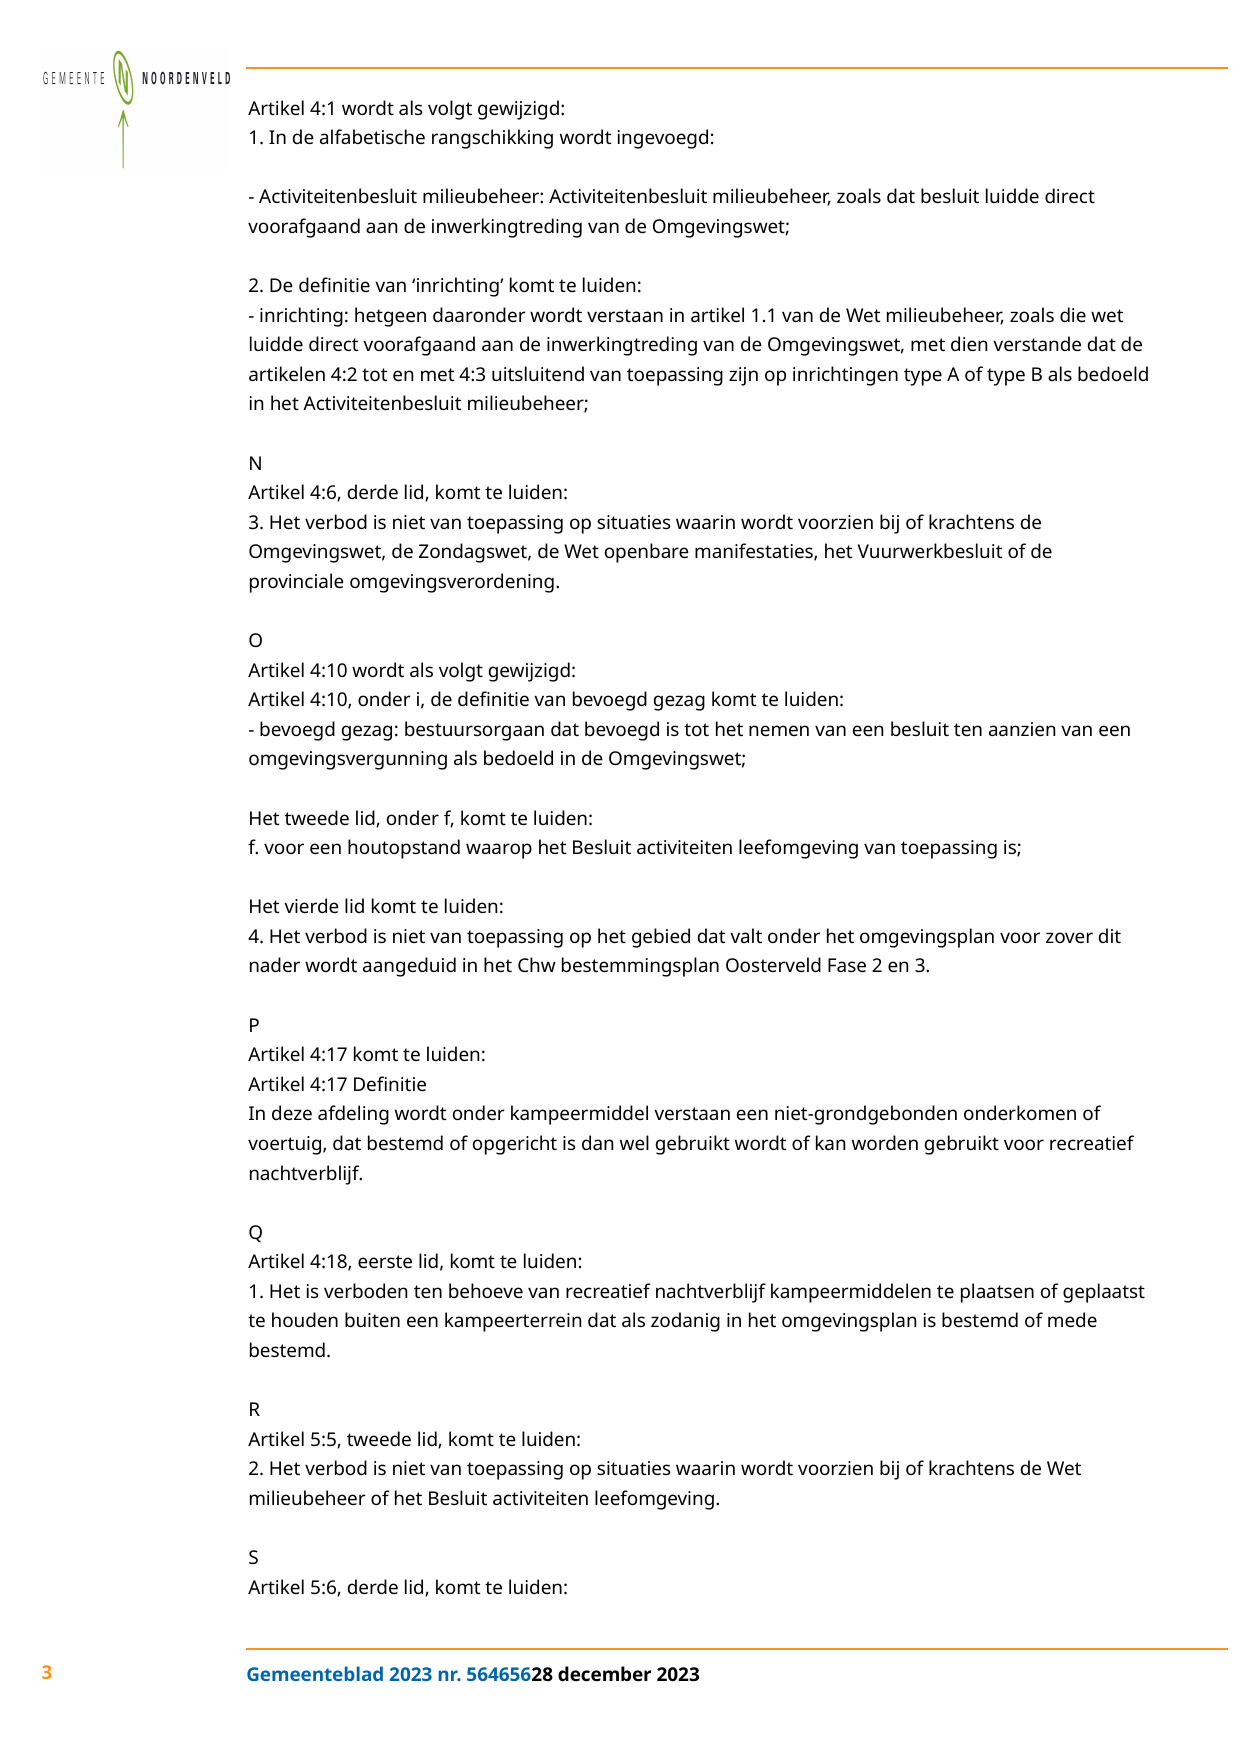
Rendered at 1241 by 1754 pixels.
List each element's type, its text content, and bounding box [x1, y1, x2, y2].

text 4. Het verbod is niet van toepassing op het gebied dat valt onder het omgevingsplan voor zover dit nader wordt aangeduid in het Chw bestemmingsplan Oosterveld Fase 2 en 3. [248, 923, 1152, 978]
text Het tweede lid, onder f, komt te luiden: [248, 805, 1152, 831]
text O [248, 627, 1152, 653]
text Artikel 4:6, derde lid, komt te luiden: [248, 479, 1152, 505]
text Artikel 4:17 komt te luiden: [248, 1041, 1152, 1067]
text - inrichting: hetgeen daaronder wordt verstaan in artikel 1.1 van de Wet milieubeheer, zoals die wet luidde direct voorafgaand aan de inwerkingtreding van de Omgevingswet, met dien verstande dat de artikelen 4:2 tot en met 4:3 uitsluitend van toepassing zijn op inrichtingen type A of type B als bedoeld in het Activiteitenbesluit milieubeheer; [248, 302, 1152, 416]
text 2. Het verbod is niet van toepassing op situaties waarin wordt voorzien bij of krachtens de Wet milieubeheer of het Besluit activiteiten leefomgeving. [248, 1456, 1152, 1511]
text Q [248, 1219, 1152, 1245]
text R [248, 1396, 1152, 1422]
text P [248, 1012, 1152, 1038]
text - bevoegd gezag: bestuursorgaan dat bevoegd is tot het nemen van een besluit ten aanzien van een omgevingsvergunning als bedoeld in de Omgevingswet; [248, 716, 1152, 771]
text 2. De definitie van ‘inrichting’ komt te luiden: [248, 272, 1152, 298]
text 3. Het verbod is niet van toepassing op situaties waarin wordt voorzien bij of krachtens de Omgevingswet, de Zondagswet, de Wet openbare manifestaties, het Vuurwerkbesluit of de provinciale omgevingsverordening. [248, 509, 1152, 594]
text 1. In de alfabetische rangschikking wordt ingevoegd: [248, 124, 1152, 150]
text Het vierde lid komt te luiden: [248, 893, 1152, 919]
text Artikel 4:17 Definitie [248, 1071, 1152, 1097]
text Artikel 4:1 wordt als volgt gewijzigd: [248, 95, 1152, 121]
picture [41, 47, 231, 172]
text N [248, 450, 1152, 476]
text S [248, 1544, 1152, 1570]
text - Activiteitenbesluit milieubeheer: Activiteitenbesluit milieubeheer, zoals dat besluit luidde direct voorafgaand aan de inwerkingtreding van de Omgevingswet; [248, 183, 1152, 239]
text In deze afdeling wordt onder kampeermiddel verstaan een niet-grondgebonden onderkomen of voertuig, dat bestemd of opgericht is dan wel gebruikt wordt of kan worden gebruikt voor recreatief nachtverblijf. [248, 1101, 1152, 1186]
text Artikel 4:18, eerste lid, komt te luiden: [248, 1248, 1152, 1274]
text f. voor een houtopstand waarop het Besluit activiteiten leefomgeving van toepassing is; [248, 834, 1152, 860]
text 1. Het is verboden ten behoeve van recreatief nachtverblijf kampeermiddelen te plaatsen of geplaatst te houden buiten een kampeerterrein dat als zodanig in het omgevingsplan is bestemd of mede bestemd. [248, 1278, 1152, 1363]
text Artikel 5:6, derde lid, komt te luiden: [248, 1574, 1152, 1600]
text Artikel 5:5, tweede lid, komt te luiden: [248, 1426, 1152, 1452]
text Artikel 4:10, onder i, de definitie van bevoegd gezag komt te luiden: [248, 686, 1152, 712]
text Artikel 4:10 wordt als volgt gewijzigd: [248, 657, 1152, 683]
